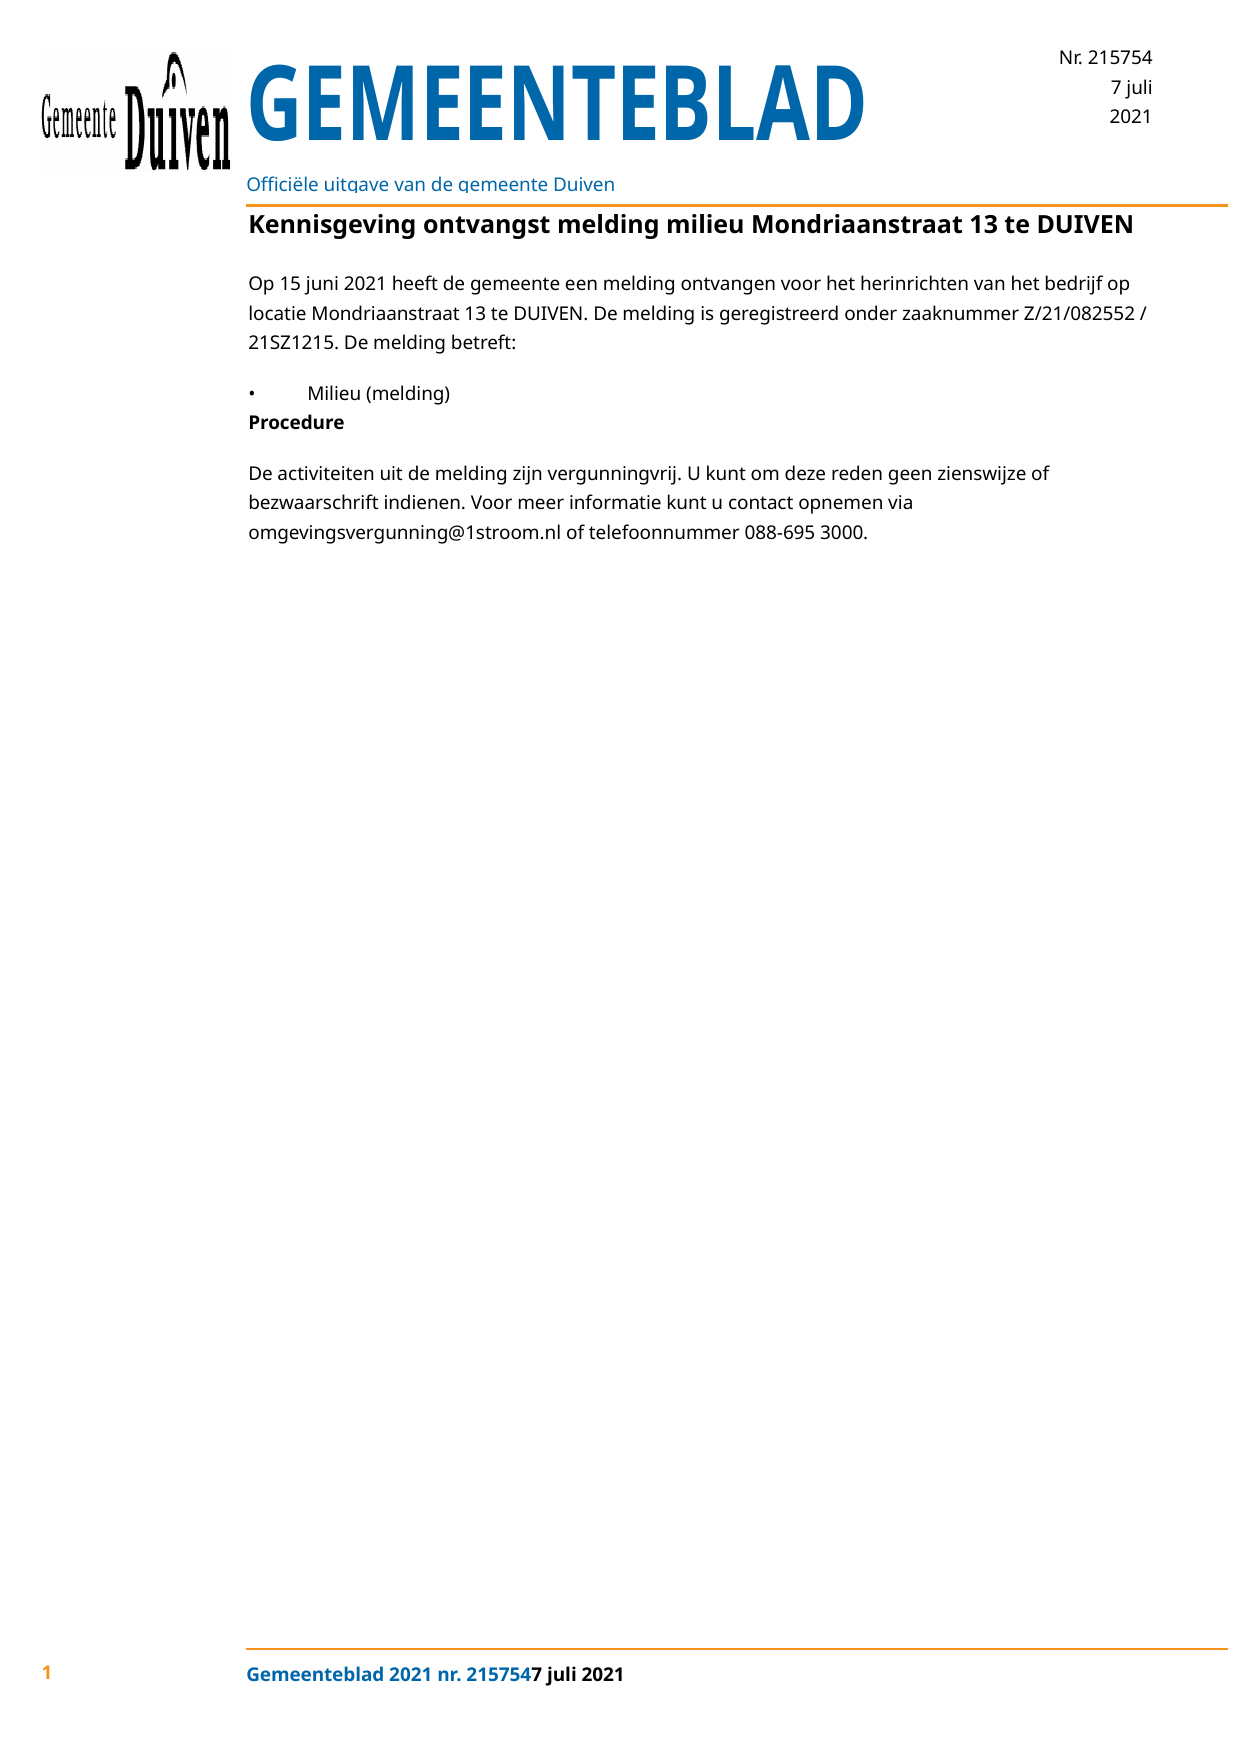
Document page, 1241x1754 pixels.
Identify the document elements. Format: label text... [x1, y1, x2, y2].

text Op 15 juni 2021 heeft de gemeente een melding ontvangen voor het herinrichten van het bedrijf op locatie Mondriaanstraat 13 te DUIVEN. De melding is geregistreerd onder zaaknummer Z/21/082552 / 21SZ1215. De melding betreft: [248, 270, 1152, 355]
list Milieu (melding) [248, 380, 1152, 406]
text Procedure [248, 409, 1152, 435]
text Kennisgeving ontvangst melding milieu Mondriaanstraat 13 te DUIVEN [248, 207, 1152, 241]
text De activiteiten uit de melding zijn vergunningvrij. U kunt om deze reden geen zienswijze of bezwaarschrift indienen. Voor meer informatie kunt u contact opnemen via omgevingsvergunning@1stroom.nl of telefoonnummer 088-695 3000. [248, 460, 1152, 545]
picture [41, 47, 231, 172]
